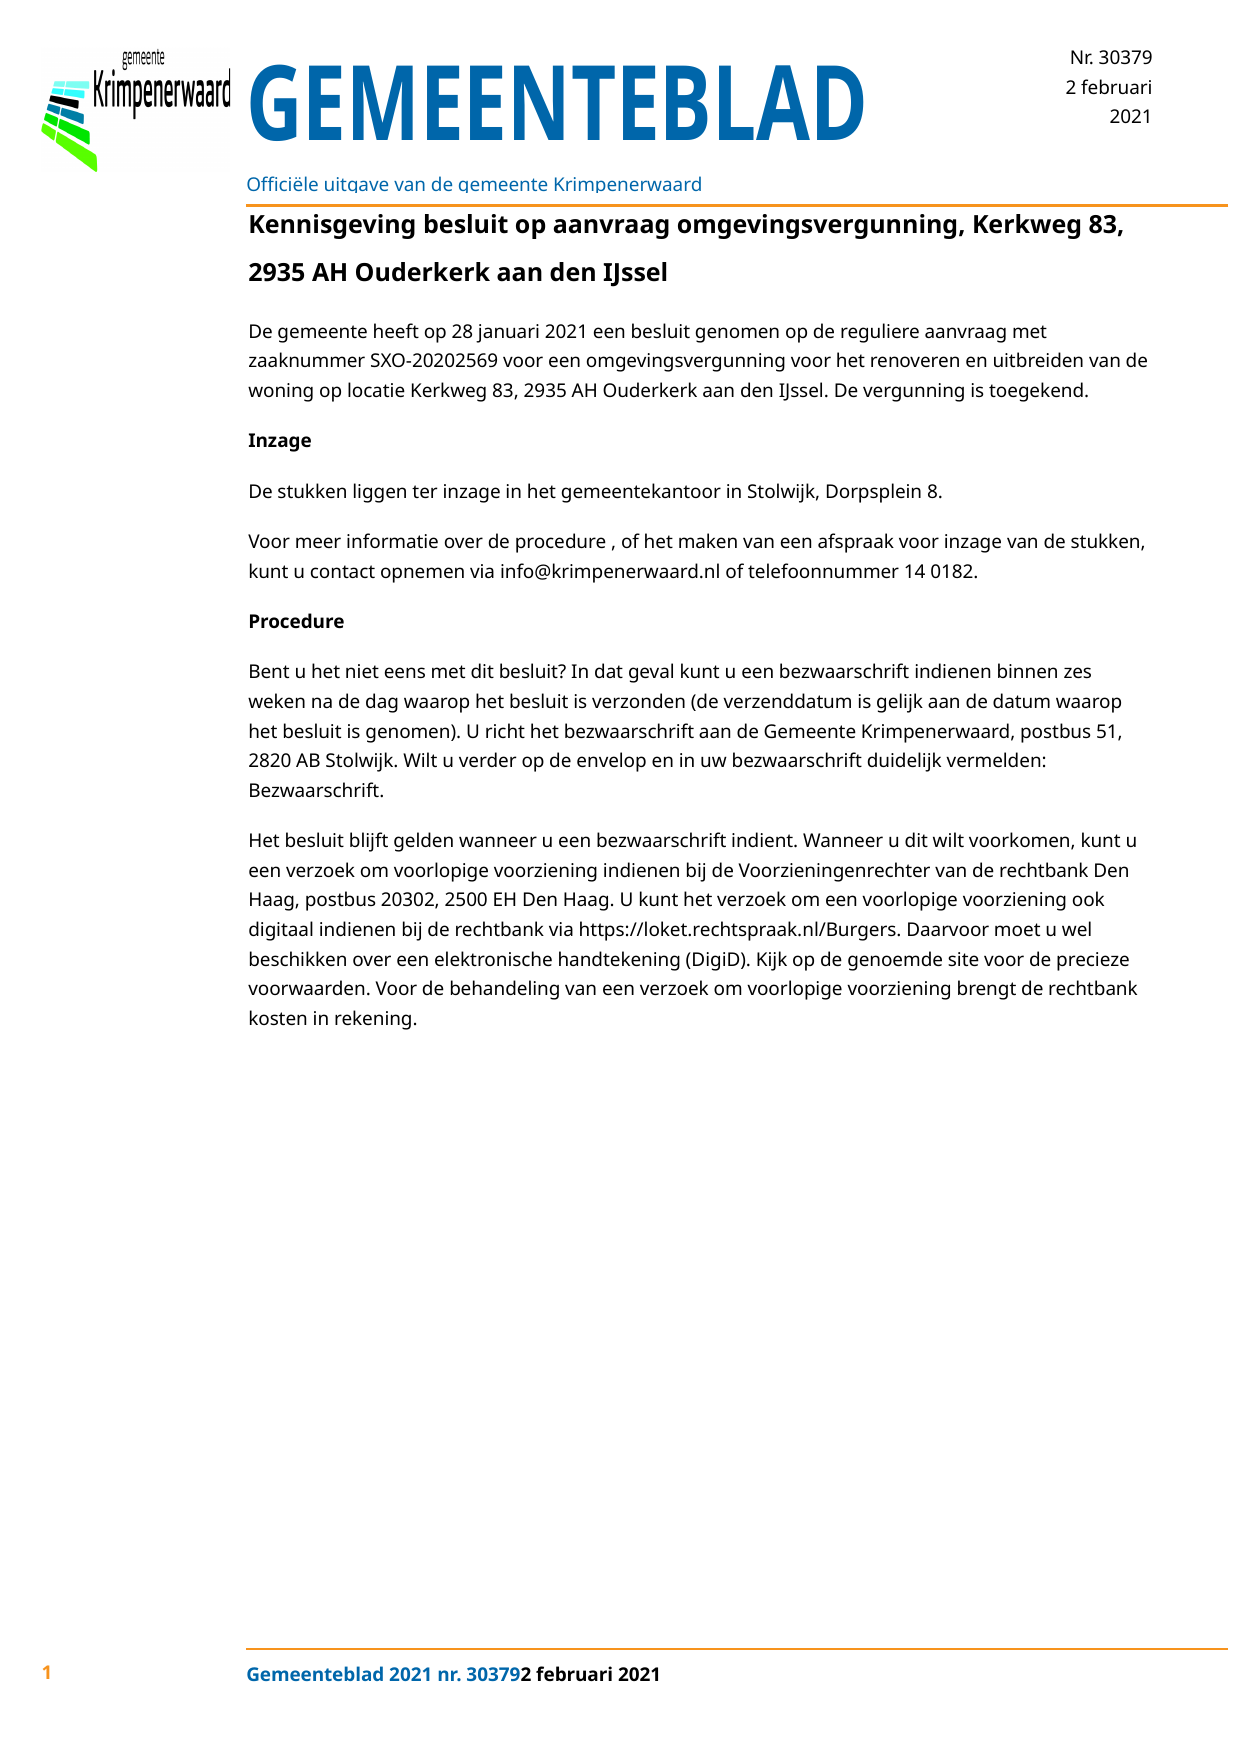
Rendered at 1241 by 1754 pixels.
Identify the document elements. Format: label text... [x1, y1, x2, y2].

text De gemeente heeft op 28 januari 2021 een besluit genomen op de reguliere aanvraag met zaaknummer SXO-20202569 voor een omgevingsvergunning voor het renoveren en uitbreiden van de woning op locatie Kerkweg 83, 2935 AH Ouderkerk aan den IJssel. De vergunning is toegekend. [248, 318, 1152, 403]
text Bent u het niet eens met dit besluit? In dat geval kunt u een bezwaarschrift indienen binnen zes weken na de dag waarop het besluit is verzonden (de verzenddatum is gelijk aan de datum waarop het besluit is genomen). U richt het bezwaarschrift aan de Gemeente Krimpenerwaard, postbus 51, 2820 AB Stolwijk. Wilt u verder op de envelop en in uw bezwaarschrift duidelijk vermelden: Bezwaarschrift. [248, 659, 1152, 803]
text Procedure [248, 608, 1152, 634]
picture [41, 47, 231, 172]
text Het besluit blijft gelden wanneer u een bezwaarschrift indient. Wanneer u dit wilt voorkomen, kunt u een verzoek om voorlopige voorziening indienen bij de Voorzieningenrechter van de rechtbank Den Haag, postbus 20302, 2500 EH Den Haag. U kunt het verzoek om een voorlopige voorziening ook digitaal indienen bij de rechtbank via https://loket.rechtspraak.nl/Burgers. Daarvoor moet u wel beschikken over een elektronische handtekening (DigiD). Kijk op de genoemde site voor de precieze voorwaarden. Voor de behandeling van een verzoek om voorlopige voorziening brengt de rechtbank kosten in rekening. [248, 827, 1152, 1031]
text De stukken liggen ter inzage in het gemeentekantoor in Stolwijk, Dorpsplein 8. [248, 478, 1152, 504]
text Inzage [248, 427, 1152, 453]
text Kennisgeving besluit op aanvraag omgevingsvergunning, Kerkweg 83, 2935 AH Ouderkerk aan den IJssel [248, 207, 1152, 288]
text Voor meer informatie over de procedure , of het maken van een afspraak voor inzage van de stukken, kunt u contact opnemen via info@krimpenerwaard.nl of telefoonnummer 14 0182. [248, 528, 1152, 584]
